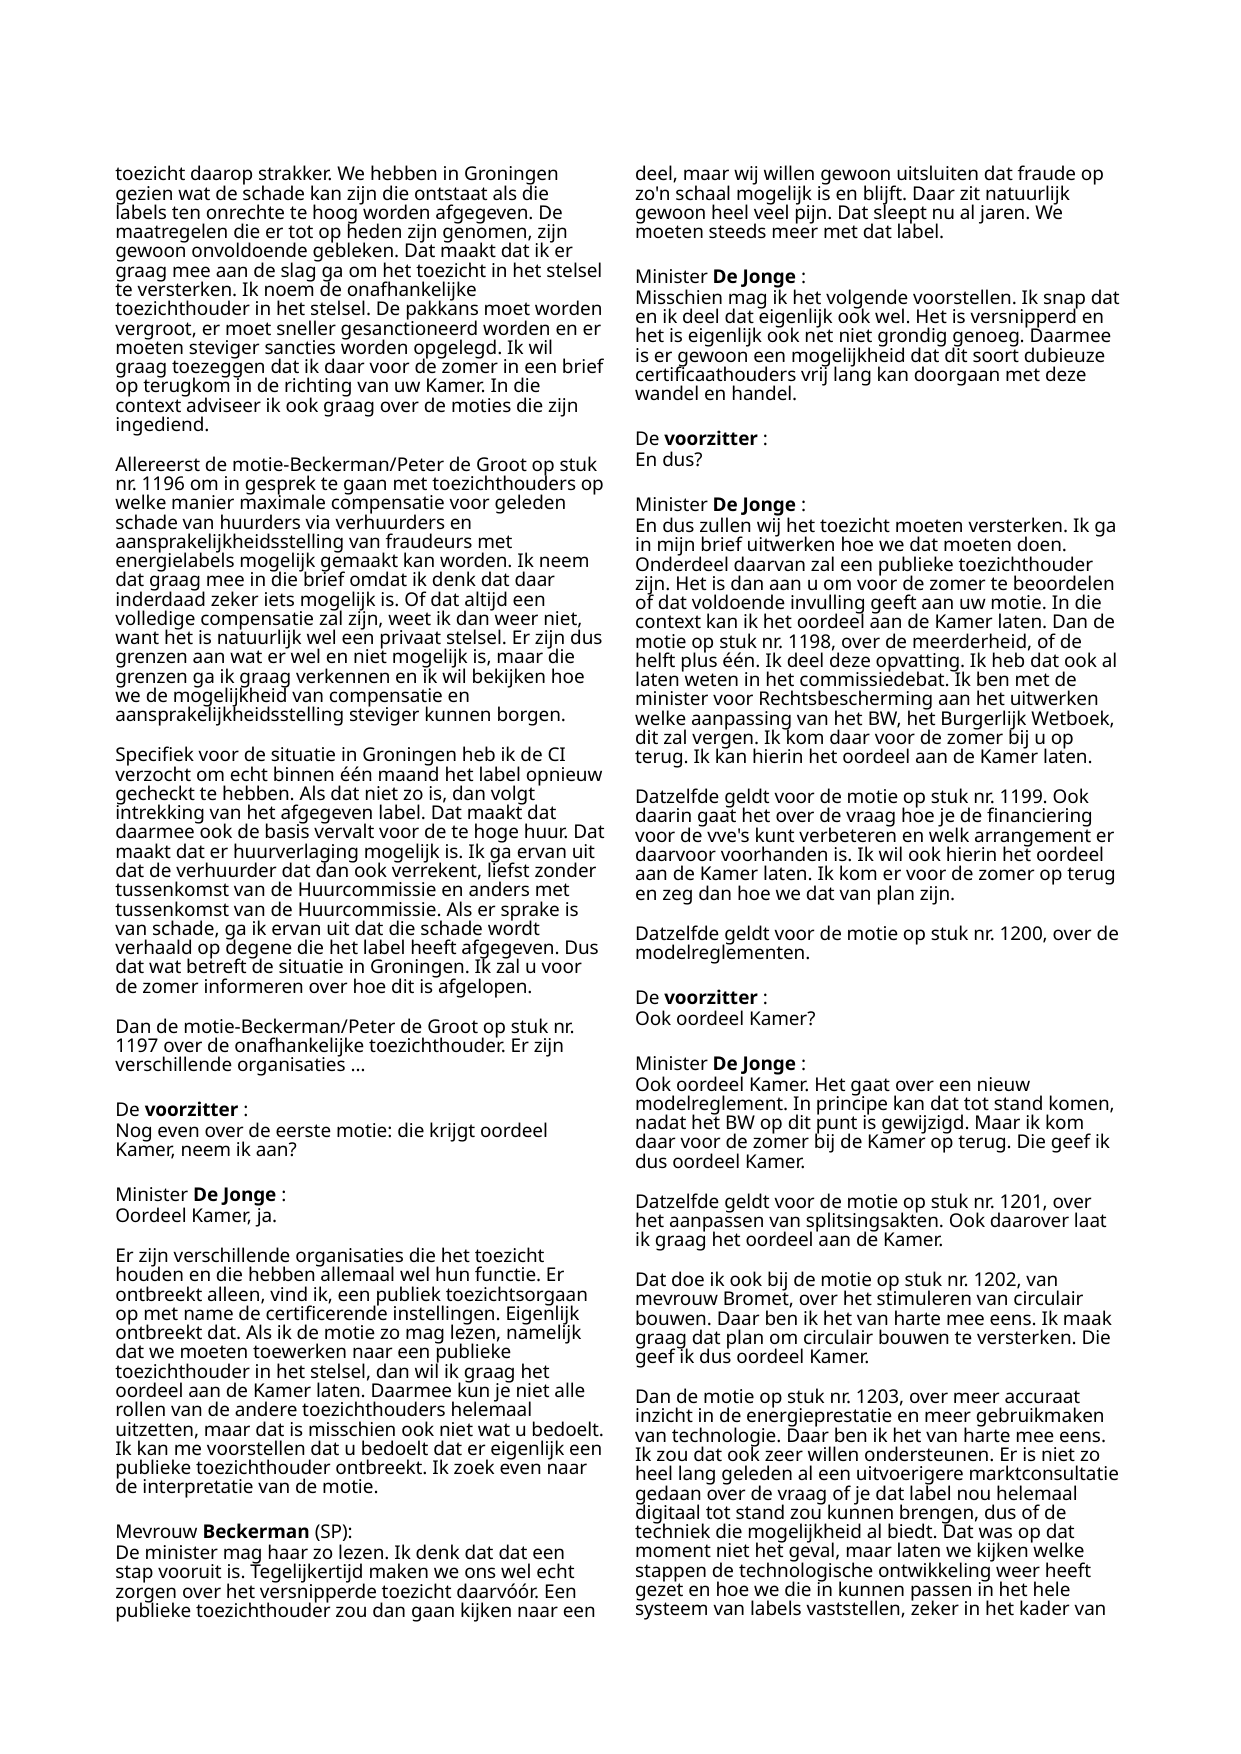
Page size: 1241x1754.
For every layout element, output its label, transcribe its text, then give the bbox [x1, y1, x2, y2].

text Specifiek voor de situatie in Groningen heb ik de CI verzocht om echt binnen één maand het label opnieuw gecheckt te hebben. Als dat niet zo is, dan volgt intrekking van het afgegeven label. Dat maakt dat daarmee ook de basis vervalt voor de te hoge huur. Dat maakt dat er huurverlaging mogelijk is. Ik ga ervan uit dat de verhuurder dat dan ook verrekent, liefst zonder tussenkomst van de Huurcommissie en anders met tussenkomst van de Huurcommissie. Als er sprake is van schade, ga ik ervan uit dat die schade wordt verhaald op degene die het label heeft afgegeven. Dus dat wat betreft de situatie in Groningen. Ik zal u voor de zomer informeren over hoe dit is afgelopen. [115, 746, 605, 997]
text Minister De Jonge : [115, 1181, 605, 1207]
text De voorzitter : [635, 984, 1125, 1010]
text Datzelfde geldt voor de motie op stuk nr. 1201, over het aanpassen van splitsingsakten. Ook daarover laat ik graag het oordeel aan de Kamer. [635, 1193, 1125, 1250]
text En dus? [635, 451, 1125, 470]
text Allereerst de motie-Beckerman/Peter de Groot op stuk nr. 1196 om in gesprek te gaan met toezichthouders op welke manier maximale compensatie voor geleden schade van huurders via verhuurders en aansprakelijkheidsstelling van fraudeurs met energielabels mogelijk gemaakt kan worden. Ik neem dat graag mee in die brief omdat ik denk dat daar inderdaad zeker iets mogelijk is. Of dat altijd een volledige compensatie zal zijn, weet ik dan weer niet, want het is natuurlijk wel een privaat stelsel. Er zijn dus grenzen aan wat er wel en niet mogelijk is, maar die grenzen ga ik graag verkennen en ik wil bekijken hoe we de mogelijkheid van compensatie en aansprakelijkheidsstelling steviger kunnen borgen. [115, 456, 605, 726]
text Minister De Jonge : [635, 491, 1125, 517]
text Minister De Jonge : [635, 263, 1125, 289]
text Misschien mag ik het volgende voorstellen. Ik snap dat en ik deel dat eigenlijk ook wel. Het is versnipperd en het is eigenlijk ook net niet grondig genoeg. Daarmee is er gewoon een mogelijkheid dat dit soort dubieuze certificaathouders vrij lang kan doorgaan met deze wandel en handel. [635, 289, 1125, 404]
text Oordeel Kamer, ja. [115, 1207, 605, 1226]
text Datzelfde geldt voor de motie op stuk nr. 1199. Ook daarin gaat het over de vraag hoe je de financiering voor de vve's kunt verbeteren en welk arrangement er daarvoor voorhanden is. Ik wil ook hierin het oordeel aan de Kamer laten. Ik kom er voor de zomer op terug en zeg dan hoe we dat van plan zijn. [635, 788, 1125, 904]
text Dan de motie-Beckerman/Peter de Groot op stuk nr. 1197 over de onafhankelijke toezichthouder. Er zijn verschillende organisaties … [115, 1018, 605, 1075]
text Dat doe ik ook bij de motie op stuk nr. 1202, van mevrouw Bromet, over het stimuleren van circulair bouwen. Daar ben ik het van harte mee eens. Ik maak graag dat plan om circulair bouwen te versterken. Die geef ik dus oordeel Kamer. [635, 1271, 1125, 1367]
text Datzelfde geldt voor de motie op stuk nr. 1200, over de modelreglementen. [635, 924, 1125, 963]
text Ook oordeel Kamer? [635, 1010, 1125, 1029]
text Nog even over de eerste motie: die krijgt oordeel Kamer, neem ik aan? [115, 1122, 605, 1161]
text Er zijn verschillende organisaties die het toezicht houden en die hebben allemaal wel hun functie. Er ontbreekt alleen, vind ik, een publiek toezichtsorgaan op met name de certificerende instellingen. Eigenlijk ontbreekt dat. Als ik de motie zo mag lezen, namelijk dat we moeten toewerken naar een publieke toezichthouder in het stelsel, dan wil ik graag het oordeel aan de Kamer laten. Daarmee kun je niet alle rollen van de andere toezichthouders helemaal uitzetten, maar dat is misschien ook niet wat u bedoelt. Ik kan me voorstellen dat u bedoelt dat er eigenlijk een publieke toezichthouder ontbreekt. Ik zoek even naar de interpretatie van de motie. [115, 1247, 605, 1498]
text toezicht daarop strakker. We hebben in Groningen gezien wat de schade kan zijn die ontstaat als die labels ten onrechte te hoog worden afgegeven. De maatregelen die er tot op heden zijn genomen, zijn gewoon onvoldoende gebleken. Dat maakt dat ik er graag mee aan de slag ga om het toezicht in het stelsel te versterken. Ik noem de onafhankelijke toezichthouder in het stelsel. De pakkans moet worden vergroot, er moet sneller gesanctioneerd worden en er moeten steviger sancties worden opgelegd. Ik wil graag toezeggen dat ik daar voor de zomer in een brief op terugkom in de richting van uw Kamer. In die context adviseer ik ook graag over de moties die zijn ingediend. [115, 165, 605, 435]
text Mevrouw Beckerman (SP): [115, 1518, 605, 1544]
text deel, maar wij willen gewoon uitsluiten dat fraude op zo'n schaal mogelijk is en blijft. Daar zit natuurlijk gewoon heel veel pijn. Dat sleept nu al jaren. We moeten steeds meer met dat label. [635, 165, 1125, 242]
text En dus zullen wij het toezicht moeten versterken. Ik ga in mijn brief uitwerken hoe we dat moeten doen. Onderdeel daarvan zal een publieke toezichthouder zijn. Het is dan aan u om voor de zomer te beoordelen of dat voldoende invulling geeft aan uw motie. In die context kan ik het oordeel aan de Kamer laten. Dan de motie op stuk nr. 1198, over de meerderheid, of de helft plus één. Ik deel deze opvatting. Ik heb dat ook al laten weten in het commissiedebat. Ik ben met de minister voor Rechtsbescherming aan het uitwerken welke aanpassing van het BW, het Burgerlijk Wetboek, dit zal vergen. Ik kom daar voor de zomer bij u op terug. Ik kan hierin het oordeel aan de Kamer laten. [635, 517, 1125, 767]
text De voorzitter : [115, 1096, 605, 1122]
text De minister mag haar zo lezen. Ik denk dat dat een stap vooruit is. Tegelijkertijd maken we ons wel echt zorgen over het versnipperde toezicht daarvóór. Een publieke toezichthouder zou dan gaan kijken naar een [115, 1544, 605, 1621]
text Minister De Jonge : [635, 1050, 1125, 1076]
text Ook oordeel Kamer. Het gaat over een nieuw modelreglement. In principe kan dat tot stand komen, nadat het BW op dit punt is gewijzigd. Maar ik kom daar voor de zomer bij de Kamer op terug. Die geef ik dus oordeel Kamer. [635, 1076, 1125, 1172]
text Dan de motie op stuk nr. 1203, over meer accuraat inzicht in de energieprestatie en meer gebruikmaken van technologie. Daar ben ik het van harte mee eens. Ik zou dat ook zeer willen ondersteunen. Er is niet zo heel lang geleden al een uitvoerigere marktconsultatie gedaan over de vraag of je dat label nou helemaal digitaal tot stand zou kunnen brengen, dus of de techniek die mogelijkheid al biedt. Dat was op dat moment niet het geval, maar laten we kijken welke stappen de technologische ontwikkeling weer heeft gezet en hoe we die in kunnen passen in het hele systeem van labels vaststellen, zeker in het kader van [635, 1388, 1125, 1619]
text De voorzitter : [635, 425, 1125, 451]
